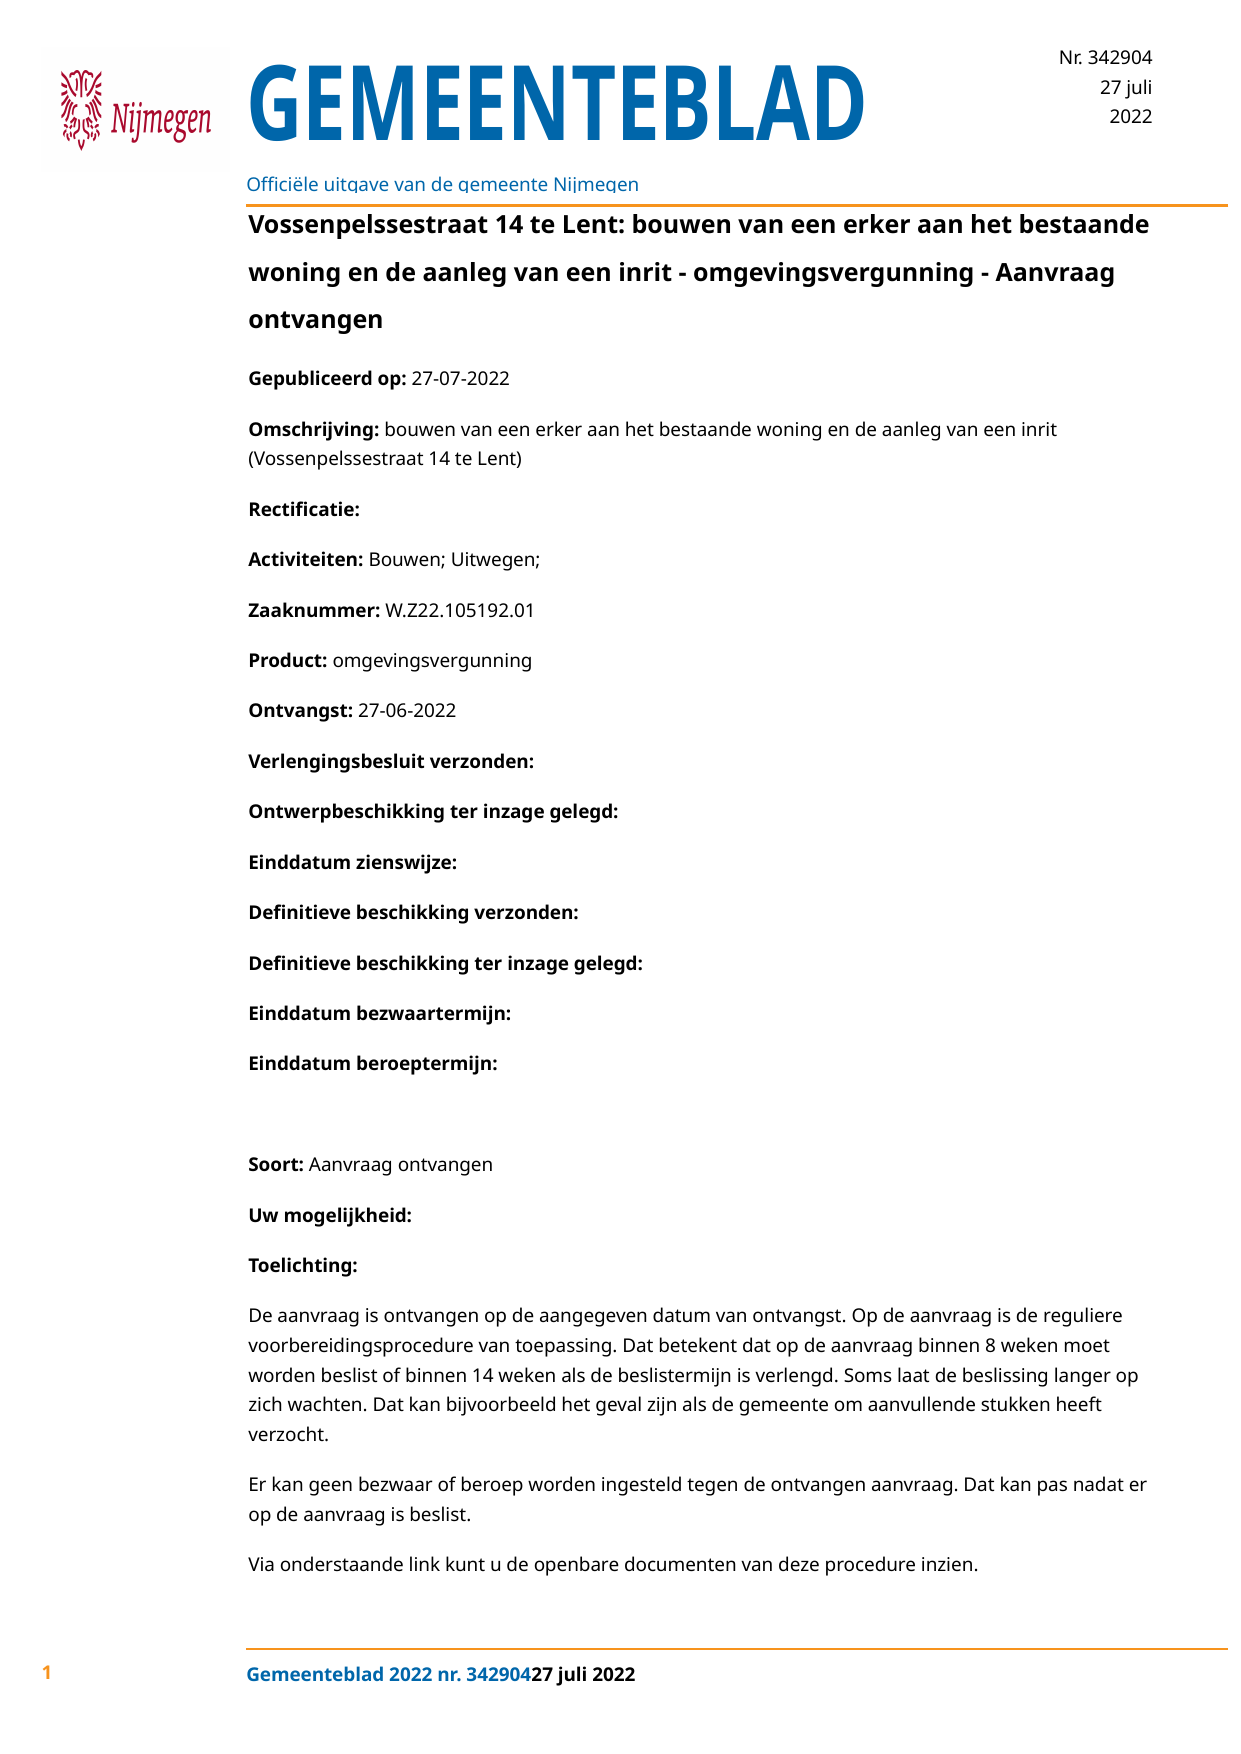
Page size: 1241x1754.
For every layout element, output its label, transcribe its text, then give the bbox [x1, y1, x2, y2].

text Omschrijving: bouwen van een erker aan het bestaande woning en de aanleg van een inrit (Vossenpelssestraat 14 te Lent) [248, 416, 1152, 471]
text Einddatum zienswijze: [248, 849, 1152, 874]
text Ontwerpbeschikking ter inzage gelegd: [248, 798, 1152, 824]
text Vossenpelssestraat 14 te Lent: bouwen van een erker aan het bestaande woning en de aanleg van een inrit - omgevingsvergunning - Aanvraag ontvangen [248, 207, 1152, 336]
text Toelichting: [248, 1252, 1152, 1278]
text Einddatum beroeptermijn: [248, 1051, 1152, 1076]
picture [41, 47, 231, 172]
text Rectificatie: [248, 496, 1152, 522]
text Definitieve beschikking verzonden: [248, 899, 1152, 925]
text Soort: Aanvraag ontvangen [248, 1151, 1152, 1177]
text Er kan geen bezwaar of beroep worden ingesteld tegen de ontvangen aanvraag. Dat kan pas nadat er op de aanvraag is beslist. [248, 1471, 1152, 1527]
text Product: omgevingsvergunning [248, 647, 1152, 673]
text Ontvangst: 27-06-2022 [248, 698, 1152, 723]
text Activiteiten: Bouwen; Uitwegen; [248, 546, 1152, 572]
text Zaaknummer: W.Z22.105192.01 [248, 597, 1152, 622]
text Definitieve beschikking ter inzage gelegd: [248, 950, 1152, 975]
text Via onderstaande link kunt u de openbare documenten van deze procedure inzien. [248, 1551, 1152, 1577]
text Gepubliceerd op: 27-07-2022 [248, 366, 1152, 391]
text Uw mogelijkheid: [248, 1202, 1152, 1227]
text De aanvraag is ontvangen op de aangegeven datum van ontvangst. Op de aanvraag is de reguliere voorbereidingsprocedure van toepassing. Dat betekent dat op de aanvraag binnen 8 weken moet worden beslist of binnen 14 weken als de beslistermijn is verlengd. Soms laat de beslissing langer op zich wachten. Dat kan bijvoorbeeld het geval zijn als de gemeente om aanvullende stukken heeft verzocht. [248, 1303, 1152, 1447]
text Einddatum bezwaartermijn: [248, 1000, 1152, 1026]
text Verlengingsbesluit verzonden: [248, 748, 1152, 774]
